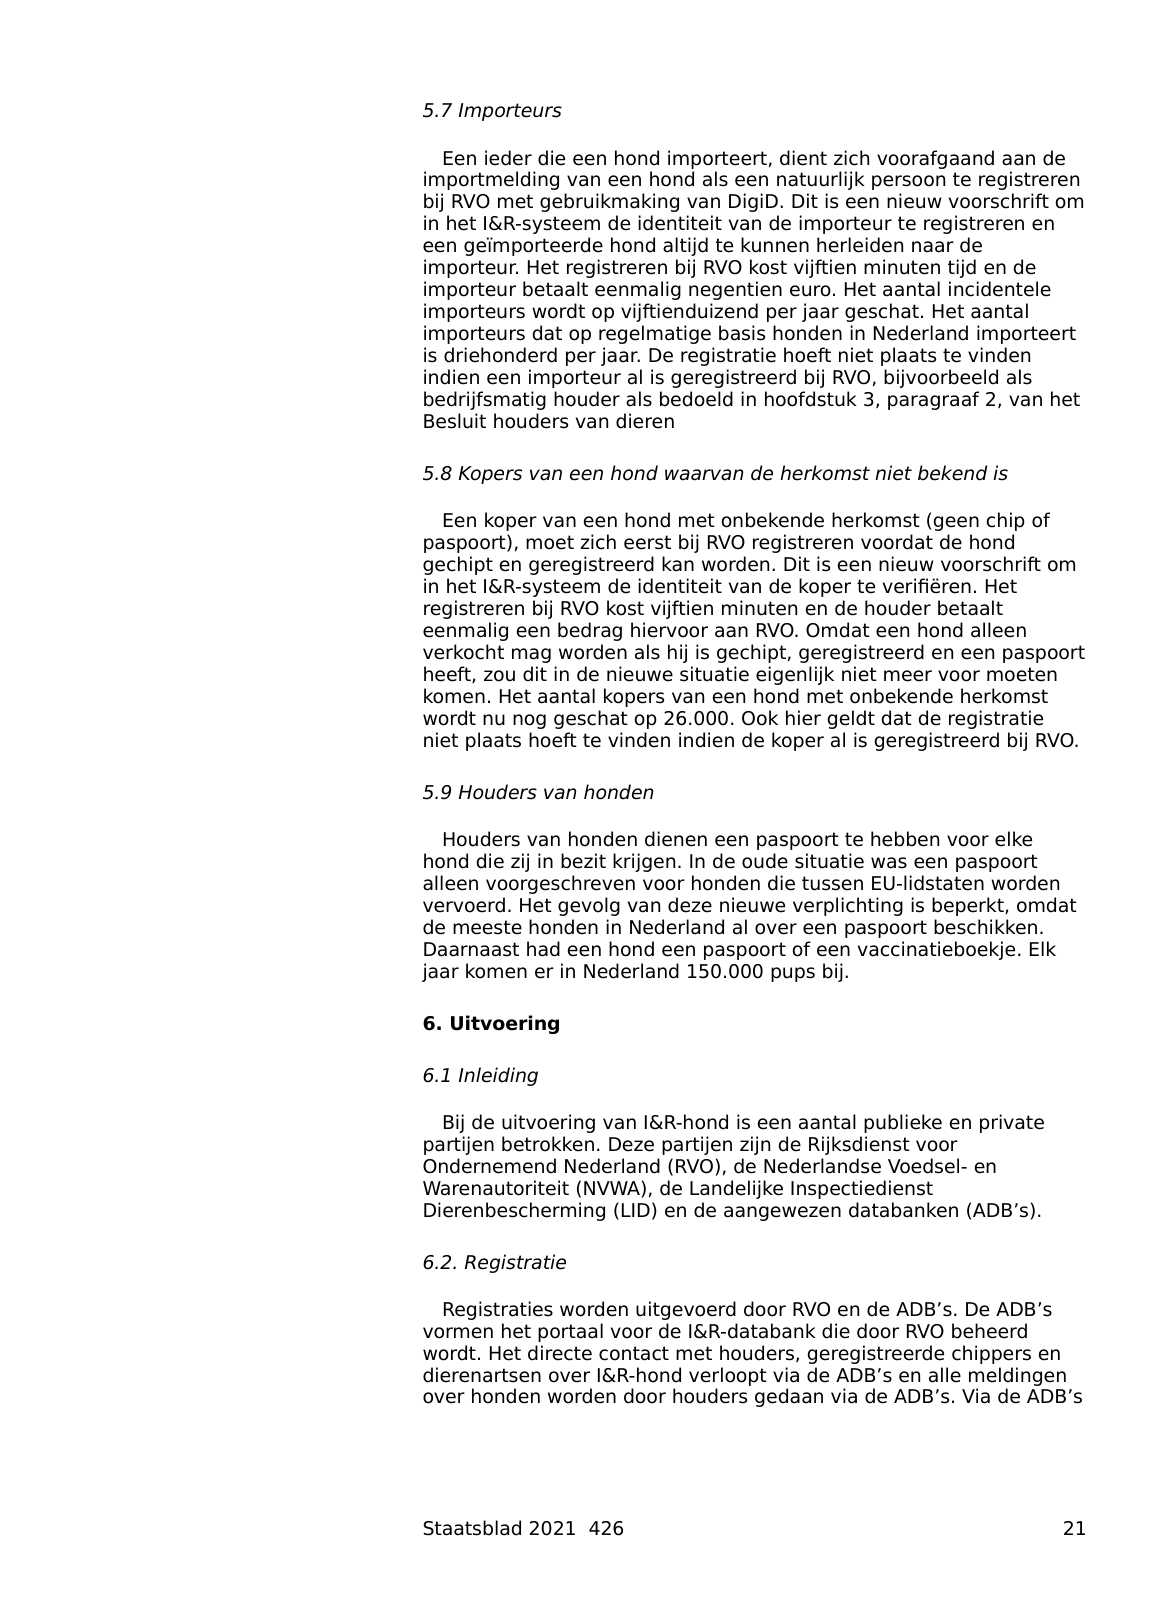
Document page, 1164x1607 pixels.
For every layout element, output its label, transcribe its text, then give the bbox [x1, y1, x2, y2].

subtitle 5.7 Importeurs [422, 100, 1087, 122]
text Bij de uitvoering van I&R-hond is een aantal publieke en private partijen betrokken. Deze partijen zijn de Rijksdienst voor Ondernemend Nederland (RVO), de Nederlandse Voedsel- en Warenautoriteit (NVWA), de Landelijke Inspectiedienst Dierenbescherming (LID) en de aangewezen databanken (ADB’s). [422, 1112, 1087, 1222]
text Registraties worden uitgevoerd door RVO en de ADB’s. De ADB’s vormen het portaal voor de I&R-databank die door RVO beheerd wordt. Het directe contact met houders, geregistreerde chippers en dierenartsen over I&R-hond verloopt via de ADB’s en alle meldingen over honden worden door houders gedaan via de ADB’s. Via de ADB’s [422, 1298, 1087, 1408]
text Een ieder die een hond importeert, dient zich voorafgaand aan de importmelding van een hond als een natuurlijk persoon te registreren bij RVO met gebruikmaking van DigiD. Dit is een nieuw voorschrift om in het I&R-systeem de identiteit van de importeur te registreren en een geïmporteerde hond altijd te kunnen herleiden naar de importeur. Het registreren bij RVO kost vijftien minuten tijd en de importeur betaalt eenmalig negentien euro. Het aantal incidentele importeurs wordt op vijftienduizend per jaar geschat. Het aantal importeurs dat op regelmatige basis honden in Nederland importeert is driehonderd per jaar. De registratie hoeft niet plaats te vinden indien een importeur al is geregistreerd bij RVO, bijvoorbeeld als bedrijfsmatig houder als bedoeld in hoofdstuk 3, paragraaf 2, van het Besluit houders van dieren [422, 147, 1087, 433]
subtitle 5.9 Houders van honden [422, 782, 1087, 804]
text Een koper van een hond met onbekende herkomst (geen chip of paspoort), moet zich eerst bij RVO registreren voordat de hond gechipt en geregistreerd kan worden. Dit is een nieuw voorschrift om in het I&R-systeem de identiteit van de koper te verifiëren. Het registreren bij RVO kost vijftien minuten en de houder betaalt eenmalig een bedrag hiervoor aan RVO. Omdat een hond alleen verkocht mag worden als hij is gechipt, geregistreerd en een paspoort heeft, zou dit in de nieuwe situatie eigenlijk niet meer voor moeten komen. Het aantal kopers van een hond met onbekende herkomst wordt nu nog geschat op 26.000. Ook hier geldt dat de registratie niet plaats hoeft te vinden indien de koper al is geregistreerd bij RVO. [422, 510, 1087, 752]
subtitle 6.1 Inleiding [422, 1065, 1087, 1087]
subtitle 6. Uitvoering [422, 1013, 1087, 1035]
subtitle 6.2. Registratie [422, 1252, 1087, 1273]
text Houders van honden dienen een paspoort te hebben voor elke hond die zij in bezit krijgen. In de oude situatie was een paspoort alleen voorgeschreven voor honden die tussen EU-lidstaten worden vervoerd. Het gevolg van deze nieuwe verplichting is beperkt, omdat de meeste honden in Nederland al over een paspoort beschikken. Daarnaast had een hond een paspoort of een vaccinatieboekje. Elk jaar komen er in Nederland 150.000 pups bij. [422, 829, 1087, 983]
subtitle 5.8 Kopers van een hond waarvan de herkomst niet bekend is [422, 463, 1087, 485]
